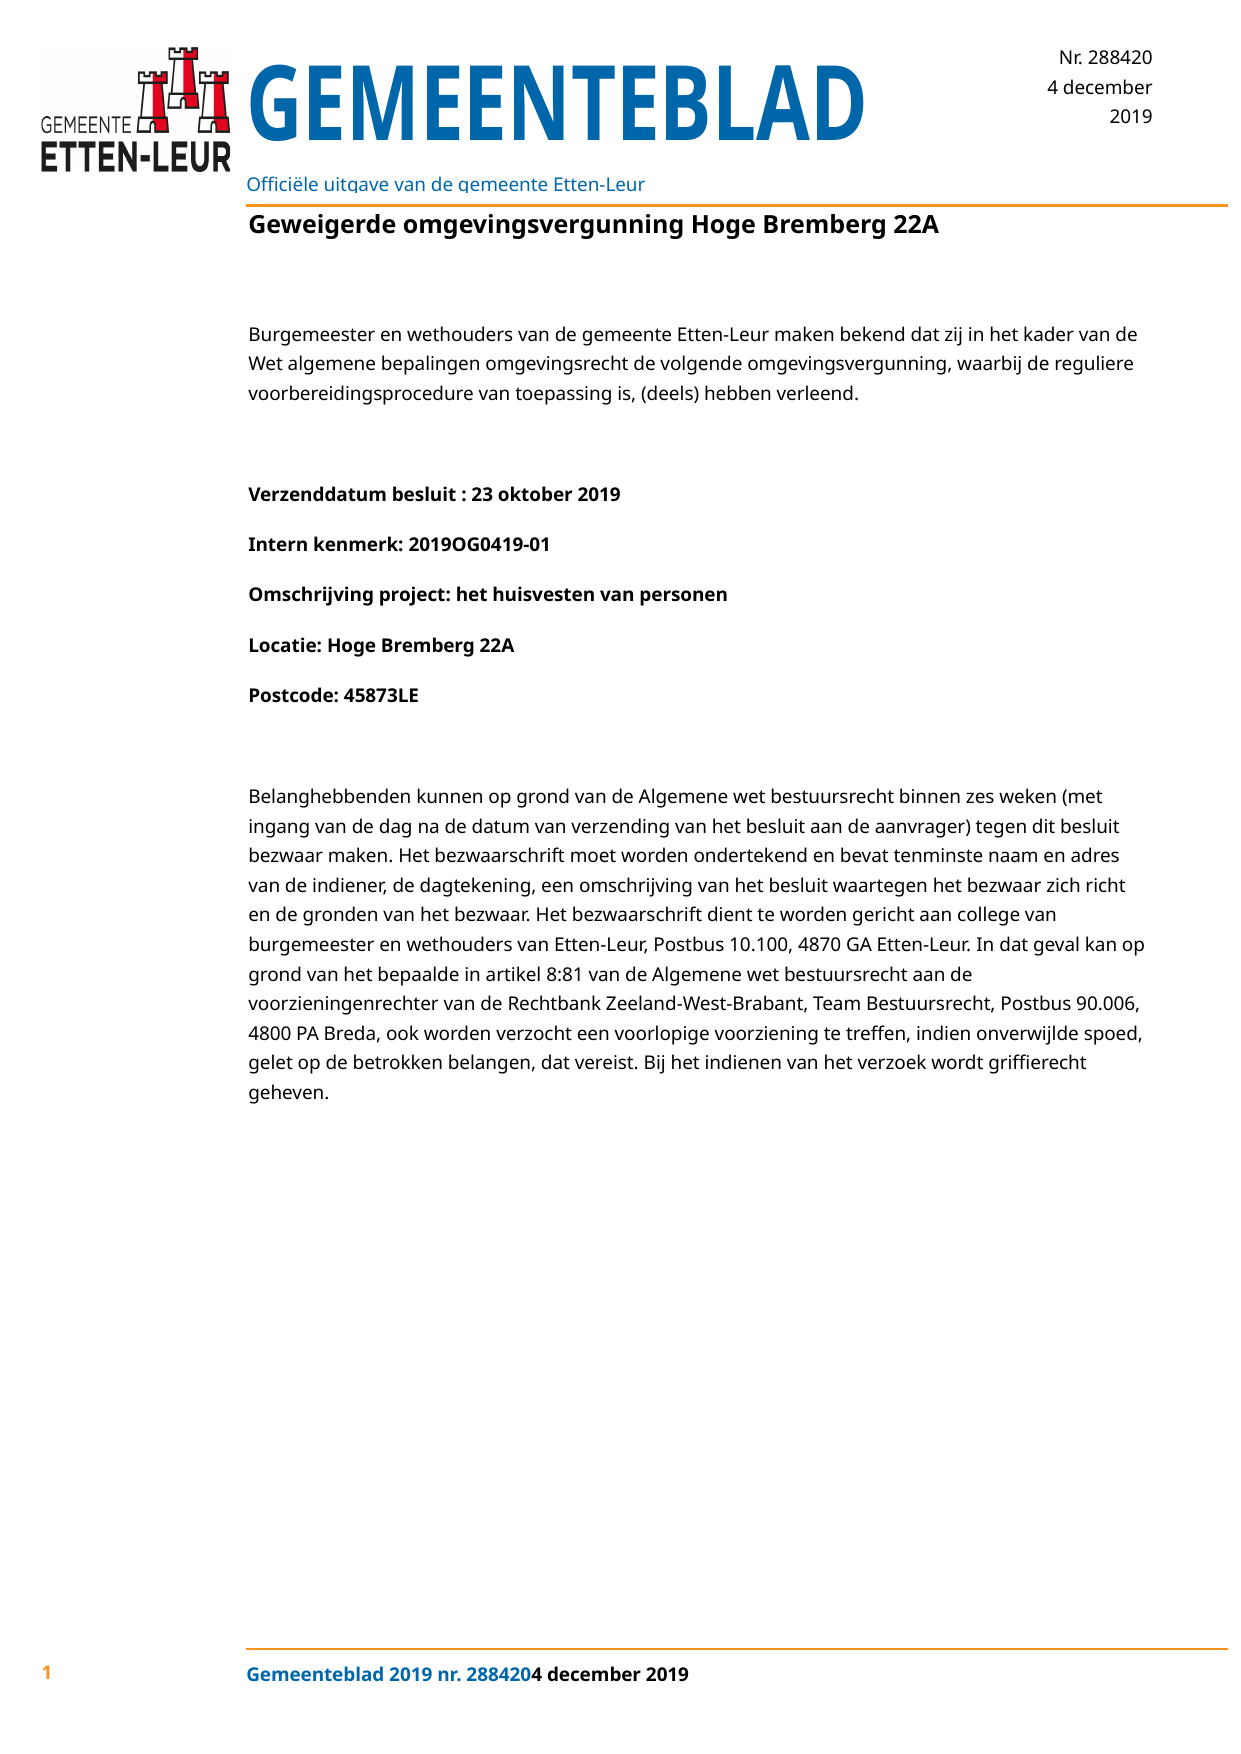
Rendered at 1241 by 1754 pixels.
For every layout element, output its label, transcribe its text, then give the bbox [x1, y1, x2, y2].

picture [41, 47, 231, 172]
text Verzenddatum besluit : 23 oktober 2019 [248, 481, 1152, 506]
text Omschrijving project: het huisvesten van personen [248, 582, 1152, 607]
text Geweigerde omgevingsvergunning Hoge Bremberg 22A [248, 207, 1152, 241]
text Postcode: 45873LE [248, 682, 1152, 708]
text Belanghebbenden kunnen op grond van de Algemene wet bestuursrecht binnen zes weken (met ingang van de dag na de datum van verzending van het besluit aan de aanvrager) tegen dit besluit bezwaar maken. Het bezwaarschrift moet worden ondertekend en bevat tenminste naam en adres van de indiener, de dagtekening, een omschrijving van het besluit waartegen het bezwaar zich richt en de gronden van het bezwaar. Het bezwaarschrift dient te worden gericht aan college van burgemeester en wethouders van Etten-Leur, Postbus 10.100, 4870 GA Etten-Leur. In dat geval kan op grond van het bepaalde in artikel 8:81 van de Algemene wet bestuursrecht aan de voorzieningenrechter van de Rechtbank Zeeland-West-Brabant, Team Bestuursrecht, Postbus 90.006, 4800 PA Breda, ook worden verzocht een voorlopige voorziening te treffen, indien onverwijlde spoed, gelet op de betrokken belangen, dat vereist. Bij het indienen van het verzoek wordt griffierecht geheven. [248, 783, 1152, 1105]
text Burgemeester en wethouders van de gemeente Etten-Leur maken bekend dat zij in het kader van de Wet algemene bepalingen omgevingsrecht de volgende omgevingsvergunning, waarbij de reguliere voorbereidingsprocedure van toepassing is, (deels) hebben verleend. [248, 321, 1152, 406]
text Intern kenmerk: 2019OG0419-01 [248, 531, 1152, 557]
text Locatie: Hoge Bremberg 22A [248, 632, 1152, 658]
